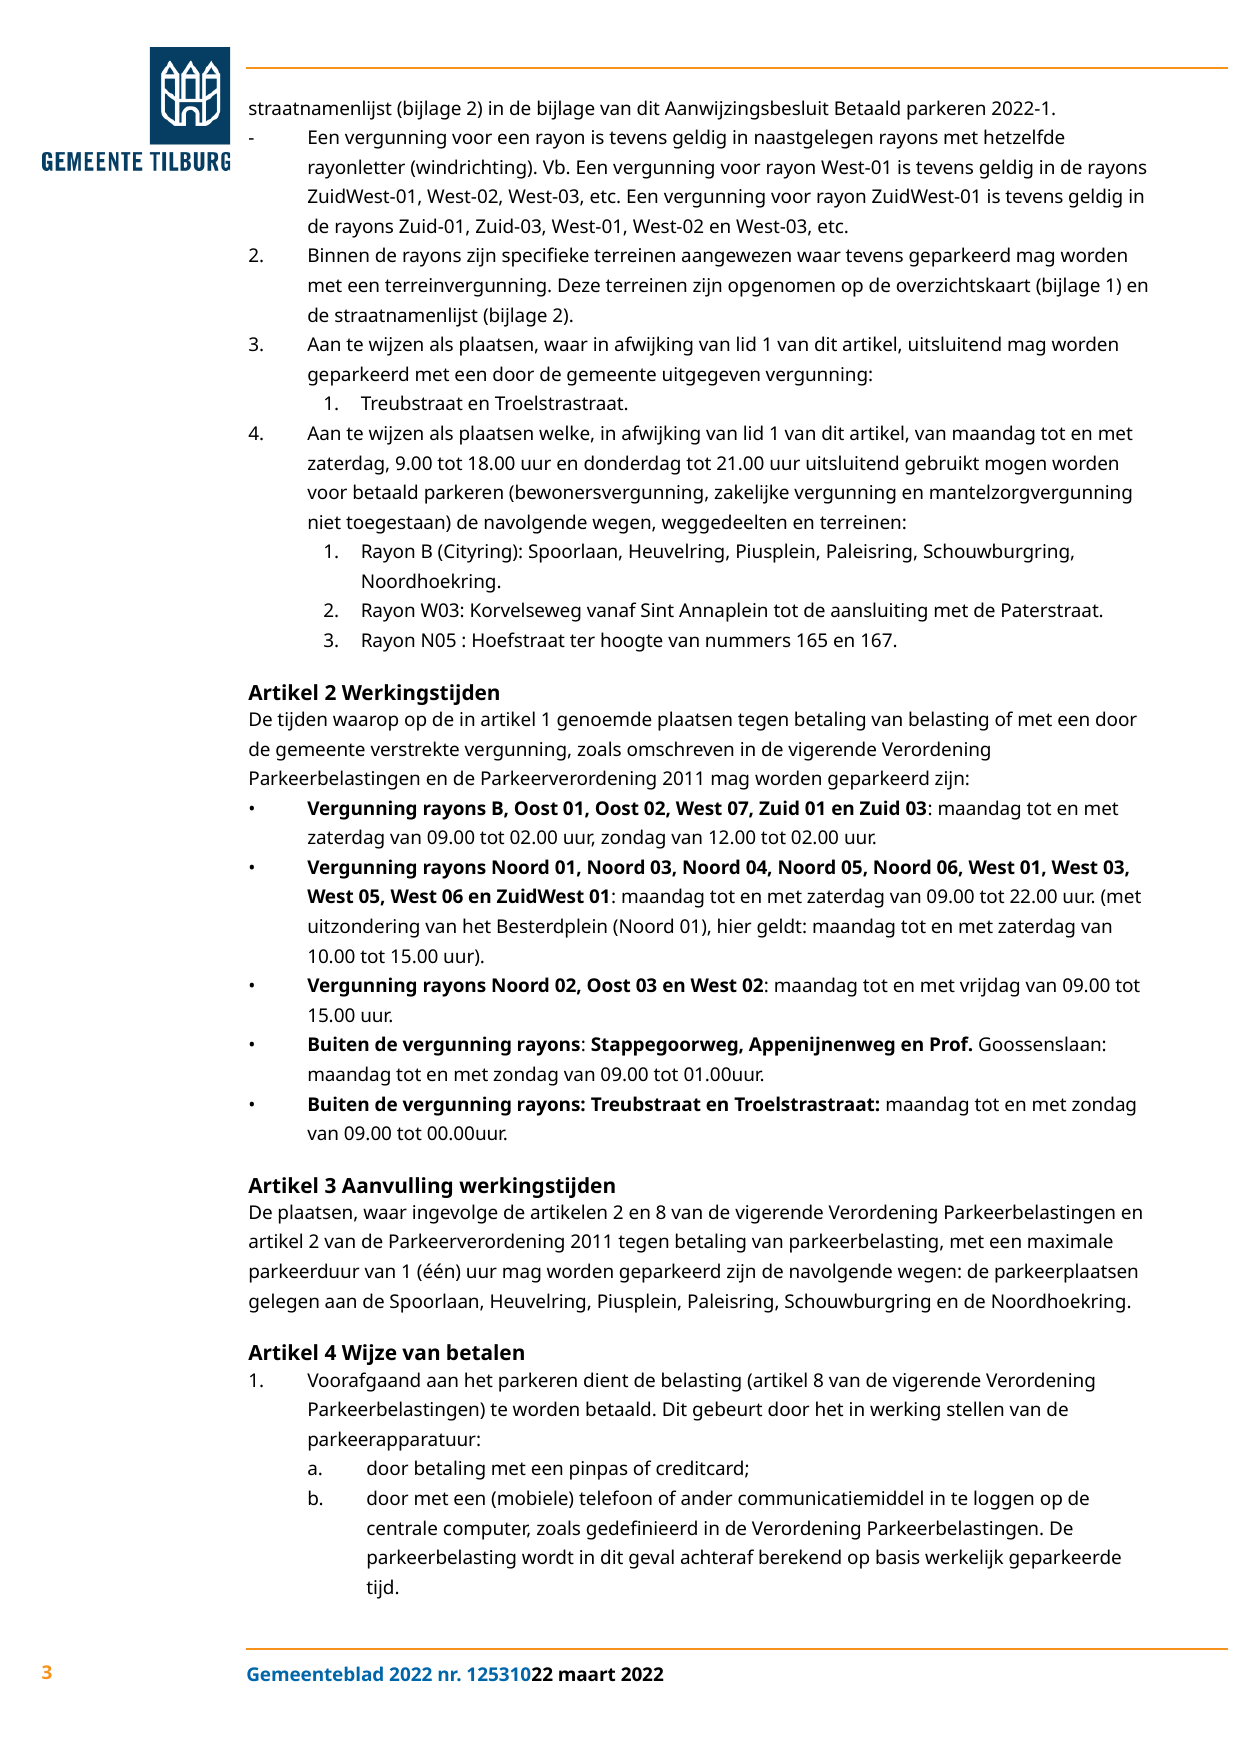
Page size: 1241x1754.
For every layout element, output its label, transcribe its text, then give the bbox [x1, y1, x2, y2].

text De tijden waarop op de in artikel 1 genoemde plaatsen tegen betaling van belasting of met een door de gemeente verstrekte vergunning, zoals omschreven in de vigerende Verordening Parkeerbelastingen en de Parkeerverordening 2011 mag worden geparkeerd zijn: [248, 706, 1152, 791]
list door met een (mobiele) telefoon of ander communicatiemiddel in te loggen op de centrale computer, zoals gedefinieerd in de Verordening Parkeerbelastingen. De parkeerbelasting wordt in dit geval achteraf berekend op basis werkelijk geparkeerde tijd. [307, 1485, 1152, 1599]
list Aan te wijzen als plaatsen welke, in afwijking van lid 1 van dit artikel, van maandag tot en met zaterdag, 9.00 tot 18.00 uur en donderdag tot 21.00 uur uitsluitend gebruikt mogen worden voor betaald parkeren (bewonersvergunning, zakelijke vergunning en mantelzorgvergunning niet toegestaan) de navolgende wegen, weggedeelten en terreinen: [248, 420, 1152, 535]
list Aan te wijzen als plaatsen, waar in afwijking van lid 1 van dit artikel, uitsluitend mag worden geparkeerd met een door de gemeente uitgegeven vergunning: [248, 331, 1152, 387]
list Buiten de vergunning rayons: Treubstraat en Troelstrastraat: maandag tot en met zondag van 09.00 tot 00.00uur. [248, 1091, 1152, 1146]
list Binnen de rayons zijn specifieke terreinen aangewezen waar tevens geparkeerd mag worden met een terreinvergunning. Deze terreinen zijn opgenomen op de overzichtskaart (bijlage 1) en de straatnamenlijst (bijlage 2). [248, 243, 1152, 328]
list Vergunning rayons Noord 02, Oost 03 en West 02: maandag tot en met vrijdag van 09.00 tot 15.00 uur. [248, 972, 1152, 1028]
text Artikel 4 Wijze van betalen [248, 1338, 1152, 1367]
list Voorafgaand aan het parkeren dient de belasting (artikel 8 van de vigerende Verordening Parkeerbelastingen) te worden betaald. Dit gebeurt door het in werking stellen van de parkeerapparatuur: [248, 1367, 1152, 1452]
text straatnamenlijst (bijlage 2) in de bijlage van dit Aanwijzingsbesluit Betaald parkeren 2022-1. [248, 95, 1152, 121]
list Rayon N05 : Hoefstraat ter hoogte van nummers 165 en 167. [323, 627, 1152, 653]
text De plaatsen, waar ingevolge de artikelen 2 en 8 van de vigerende Verordening Parkeerbelastingen en artikel 2 van de Parkeerverordening 2011 tegen betaling van parkeerbelasting, met een maximale parkeerduur van 1 (één) uur mag worden geparkeerd zijn de navolgende wegen: de parkeerplaatsen gelegen aan de Spoorlaan, Heuvelring, Piusplein, Paleisring, Schouwburgring en de Noordhoekring. [248, 1199, 1152, 1314]
list Rayon B (Cityring): Spoorlaan, Heuvelring, Piusplein, Paleisring, Schouwburgring, Noordhoekring. [323, 538, 1152, 594]
text Artikel 3 Aanvulling werkingstijden [248, 1171, 1152, 1199]
list Vergunning rayons Noord 01, Noord 03, Noord 04, Noord 05, Noord 06, West 01, West 03, West 05, West 06 en ZuidWest 01: maandag tot en met zaterdag van 09.00 tot 22.00 uur. (met uitzondering van het Besterdplein (Noord 01), hier geldt: maandag tot en met zaterdag van 10.00 tot 15.00 uur). [248, 854, 1152, 968]
picture [41, 47, 231, 172]
list Een vergunning voor een rayon is tevens geldig in naastgelegen rayons met hetzelfde rayonletter (windrichting). Vb. Een vergunning voor rayon West-01 is tevens geldig in de rayons ZuidWest-01, West-02, West-03, etc. Een vergunning voor rayon ZuidWest-01 is tevens geldig in de rayons Zuid-01, Zuid-03, West-01, West-02 en West-03, etc. [248, 124, 1152, 239]
list Buiten de vergunning rayons: Stappegoorweg, Appenijnenweg en Prof. Goossenslaan: maandag tot en met zondag van 09.00 tot 01.00uur. [248, 1032, 1152, 1087]
list Rayon W03: Korvelseweg vanaf Sint Annaplein tot de aansluiting met de Paterstraat. [323, 598, 1152, 623]
list door betaling met een pinpas of creditcard; [307, 1456, 1152, 1481]
list Treubstraat en Troelstrastraat. [323, 391, 1152, 416]
text Artikel 2 Werkingstijden [248, 678, 1152, 706]
list Vergunning rayons B, Oost 01, Oost 02, West 07, Zuid 01 en Zuid 03: maandag tot en met zaterdag van 09.00 tot 02.00 uur, zondag van 12.00 tot 02.00 uur. [248, 795, 1152, 850]
